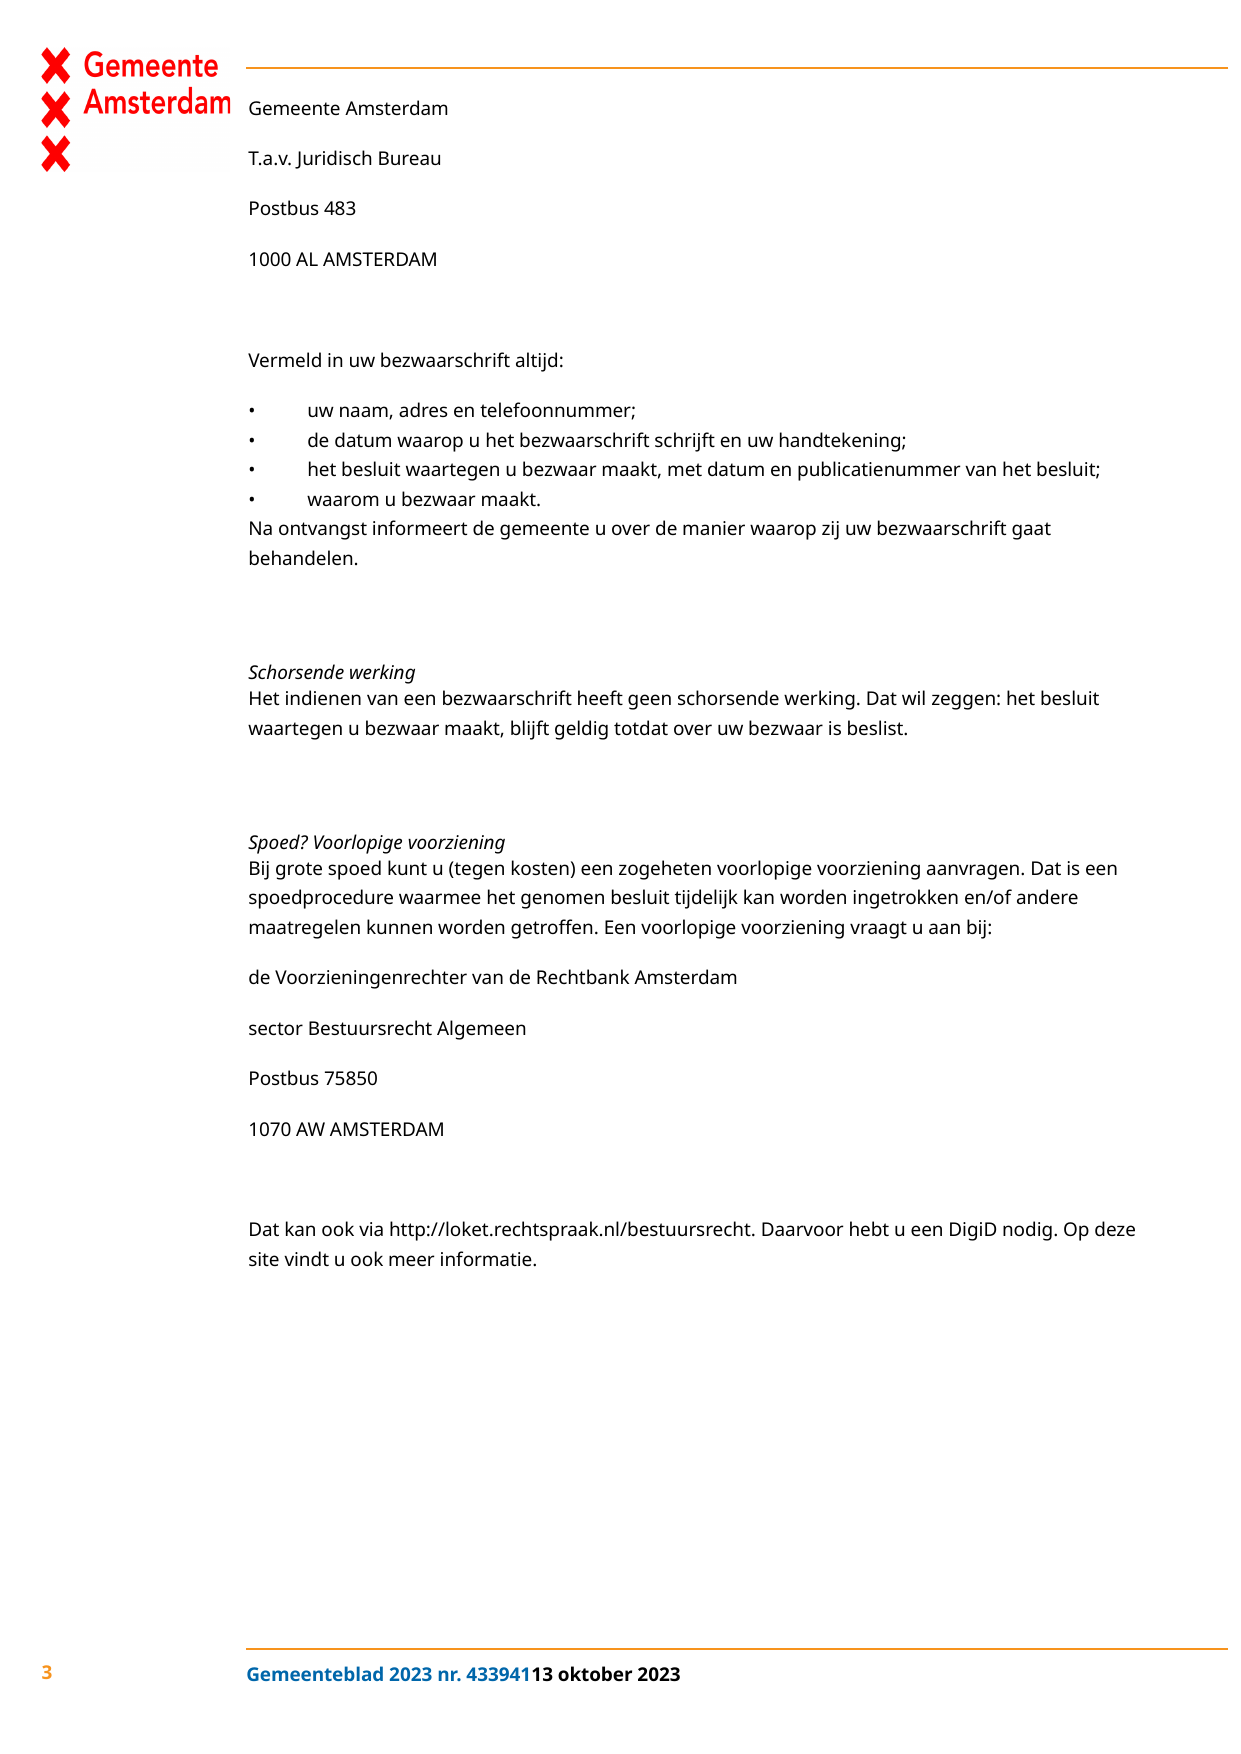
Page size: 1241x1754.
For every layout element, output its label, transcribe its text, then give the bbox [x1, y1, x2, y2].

list de datum waarop u het bezwaarschrift schrijft en uw handtekening; [248, 427, 1152, 453]
text de Voorzieningenrechter van de Rechtbank Amsterdam [248, 964, 1152, 990]
text Spoed? Voorlopige voorziening [248, 829, 1152, 855]
text Schorsende werking [248, 659, 1152, 685]
picture [41, 47, 231, 172]
text Vermeld in uw bezwaarschrift altijd: [248, 347, 1152, 373]
text Gemeente Amsterdam [248, 95, 1152, 121]
text Het indienen van een bezwaarschrift heeft geen schorsende werking. Dat wil zeggen: het besluit waartegen u bezwaar maakt, blijft geldig totdat over uw bezwaar is beslist. [248, 685, 1152, 741]
text sector Bestuursrecht Algemeen [248, 1015, 1152, 1041]
list waarom u bezwaar maakt. [248, 486, 1152, 512]
text Postbus 483 [248, 196, 1152, 221]
text Postbus 75850 [248, 1065, 1152, 1091]
list uw naam, adres en telefoonnummer; [248, 397, 1152, 423]
text Na ontvangst informeert de gemeente u over de manier waarop zij uw bezwaarschrift gaat behandelen. [248, 516, 1152, 571]
text Dat kan ook via http://loket.rechtspraak.nl/bestuursrecht. Daarvoor hebt u een DigiD nodig. Op deze site vindt u ook meer informatie. [248, 1217, 1152, 1272]
list het besluit waartegen u bezwaar maakt, met datum en publicatienummer van het besluit; [248, 456, 1152, 482]
text T.a.v. Juridisch Bureau [248, 145, 1152, 171]
text Bij grote spoed kunt u (tegen kosten) een zogeheten voorlopige voorziening aanvragen. Dat is een spoedprocedure waarmee het genomen besluit tijdelijk kan worden ingetrokken en/of andere maatregelen kunnen worden getroffen. Een voorlopige voorziening vraagt u aan bij: [248, 855, 1152, 940]
text 1000 AL AMSTERDAM [248, 246, 1152, 272]
text 1070 AW AMSTERDAM [248, 1116, 1152, 1142]
